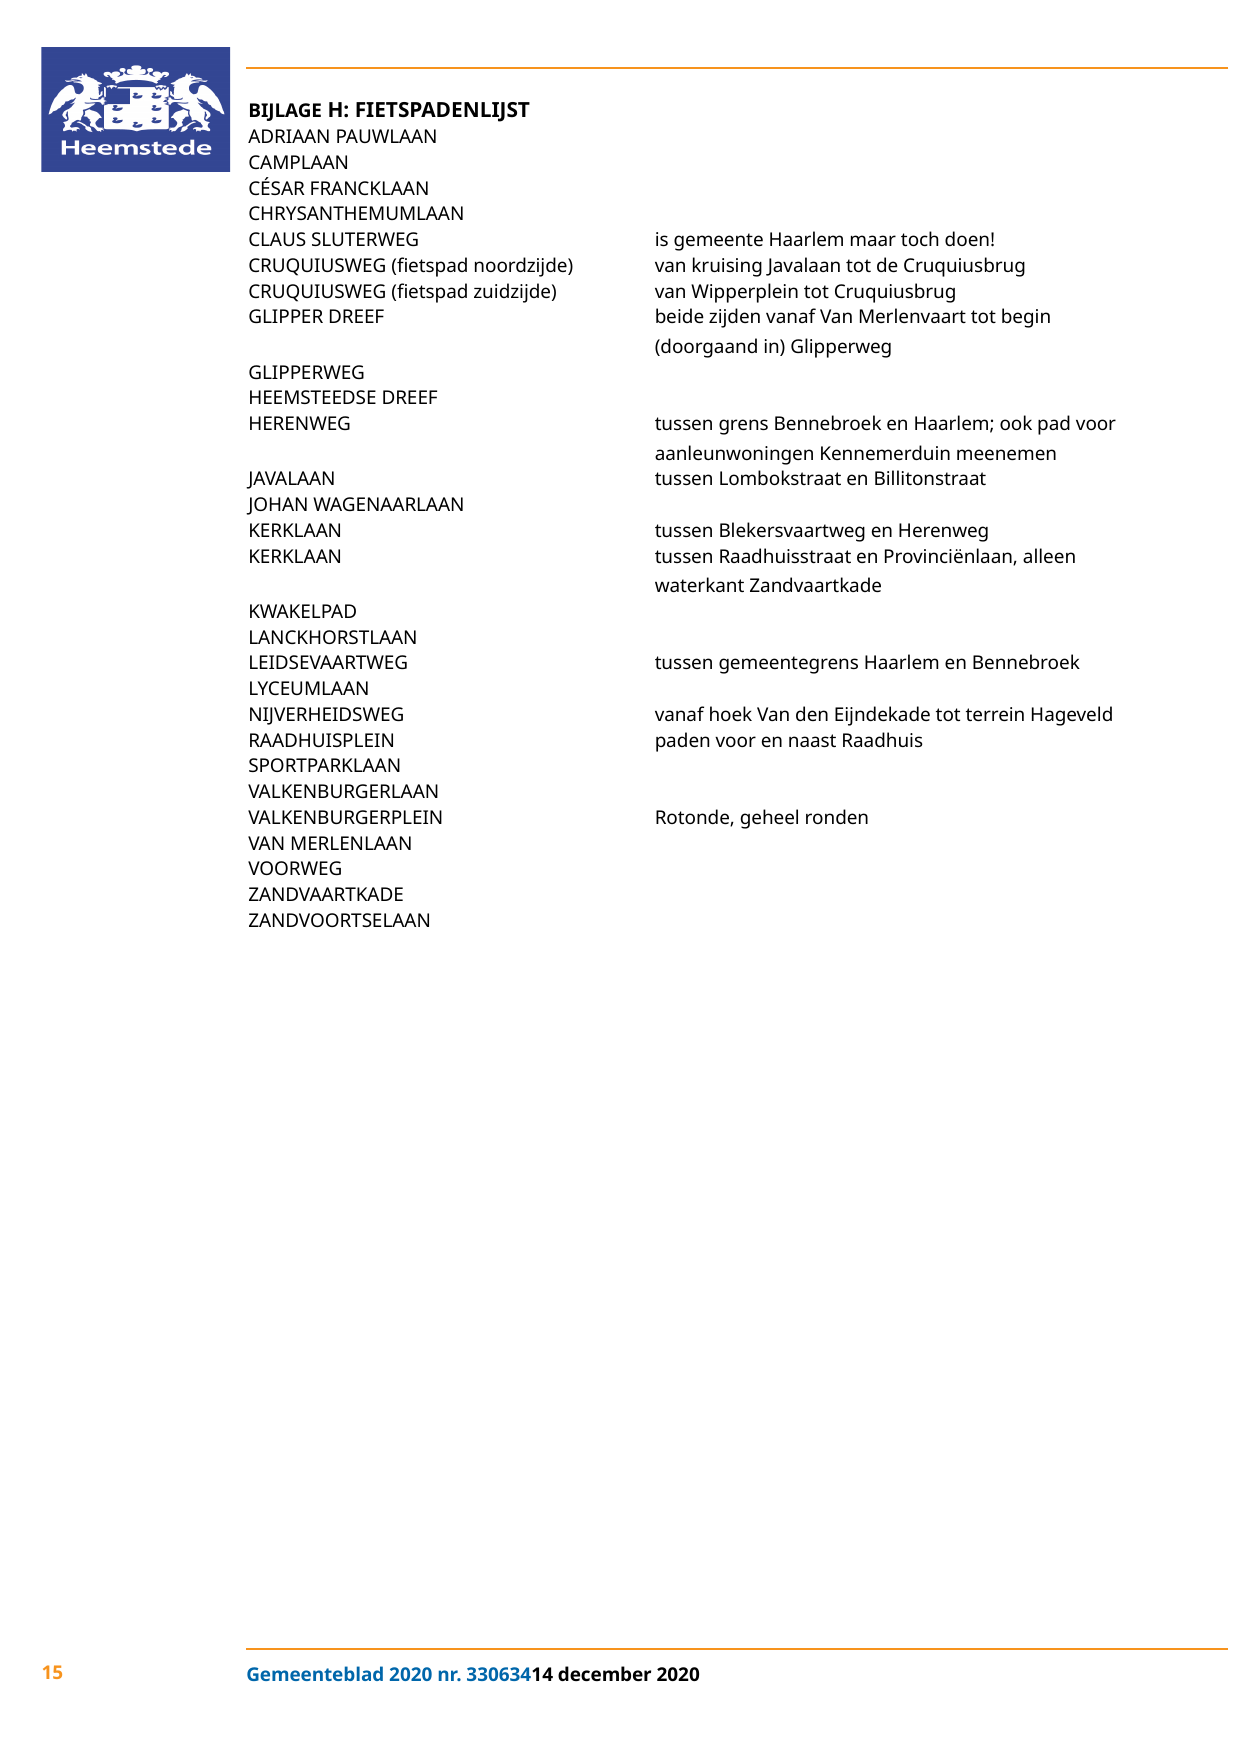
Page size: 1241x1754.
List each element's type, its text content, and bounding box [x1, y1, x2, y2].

table_cell [655, 855, 1152, 881]
table_cell KERKLAAN [248, 543, 654, 598]
table_cell [655, 778, 1152, 804]
table_cell [655, 598, 1152, 624]
picture [41, 47, 231, 172]
table_cell [655, 830, 1152, 855]
table_cell tussen Lombokstraat en Billitonstraat [655, 466, 1152, 491]
table_cell SPORTPARKLAAN [248, 753, 654, 778]
table_header [655, 124, 1152, 149]
table_cell HERENWEG [248, 410, 654, 466]
table_cell [655, 385, 1152, 410]
table_cell CAMPLAAN [248, 149, 654, 175]
table_cell LEIDSEVAARTWEG [248, 650, 654, 675]
text BIJLAGE H: FIETSPADENLIJST [248, 95, 1152, 123]
table_cell van kruising Javalaan tot de Cruquiusbrug [655, 252, 1152, 278]
table_cell van Wipperplein tot Cruquiusbrug [655, 278, 1152, 303]
table_cell VOORWEG [248, 855, 654, 881]
table_cell paden voor en naast Raadhuis [655, 727, 1152, 752]
table_cell [655, 907, 1152, 933]
table_cell tussen Blekersvaartweg en Herenweg [655, 517, 1152, 543]
table_cell VAN MERLENLAAN [248, 830, 654, 855]
table_cell JOHAN WAGENAARLAAN [248, 491, 654, 517]
table_cell [655, 881, 1152, 907]
table_cell [655, 675, 1152, 701]
table_cell ZANDVAARTKADE [248, 881, 654, 907]
table_cell JAVALAAN [248, 466, 654, 491]
table_cell NIJVERHEIDSWEG [248, 701, 654, 727]
table_cell is gemeente Haarlem maar toch doen! [655, 226, 1152, 252]
table_cell [655, 201, 1152, 226]
table_cell GLIPPER DREEF [248, 304, 654, 359]
table_cell LYCEUMLAAN [248, 675, 654, 701]
table_cell VALKENBURGERLAAN [248, 778, 654, 804]
table_cell tussen grens Bennebroek en Haarlem; ook pad voor aanleunwoningen Kennemerduin meenemen [655, 410, 1152, 466]
table_cell [655, 149, 1152, 175]
table_cell tussen gemeentegrens Haarlem en Bennebroek [655, 650, 1152, 675]
table_cell Rotonde, geheel ronden [655, 804, 1152, 830]
table_cell LANCKHORSTLAAN [248, 624, 654, 649]
table_cell GLIPPERWEG [248, 359, 654, 384]
table_cell tussen Raadhuisstraat en Provinciënlaan, alleen waterkant Zandvaartkade [655, 543, 1152, 598]
table_cell [655, 175, 1152, 201]
table_cell HEEMSTEEDSE DREEF [248, 385, 654, 410]
table_cell KWAKELPAD [248, 598, 654, 624]
table_cell KERKLAAN [248, 517, 654, 543]
table_cell VALKENBURGERPLEIN [248, 804, 654, 830]
table_cell ZANDVOORTSELAAN [248, 907, 654, 933]
table_cell vanaf hoek Van den Eijndekade tot terrein Hageveld [655, 701, 1152, 727]
table_cell beide zijden vanaf Van Merlenvaart tot begin (doorgaand in) Glipperweg [655, 304, 1152, 359]
table_cell CÉSAR FRANCKLAAN [248, 175, 654, 201]
table_cell CLAUS SLUTERWEG [248, 226, 654, 252]
table_cell CRUQUIUSWEG (fietspad noordzijde) [248, 252, 654, 278]
table_cell [655, 359, 1152, 384]
table_cell [655, 753, 1152, 778]
table_cell [655, 624, 1152, 649]
table_header ADRIAAN PAUWLAAN [248, 124, 654, 149]
table_cell CRUQUIUSWEG (fietspad zuidzijde) [248, 278, 654, 303]
table_cell CHRYSANTHEMUMLAAN [248, 201, 654, 226]
table_cell [655, 491, 1152, 517]
table_cell RAADHUISPLEIN [248, 727, 654, 752]
